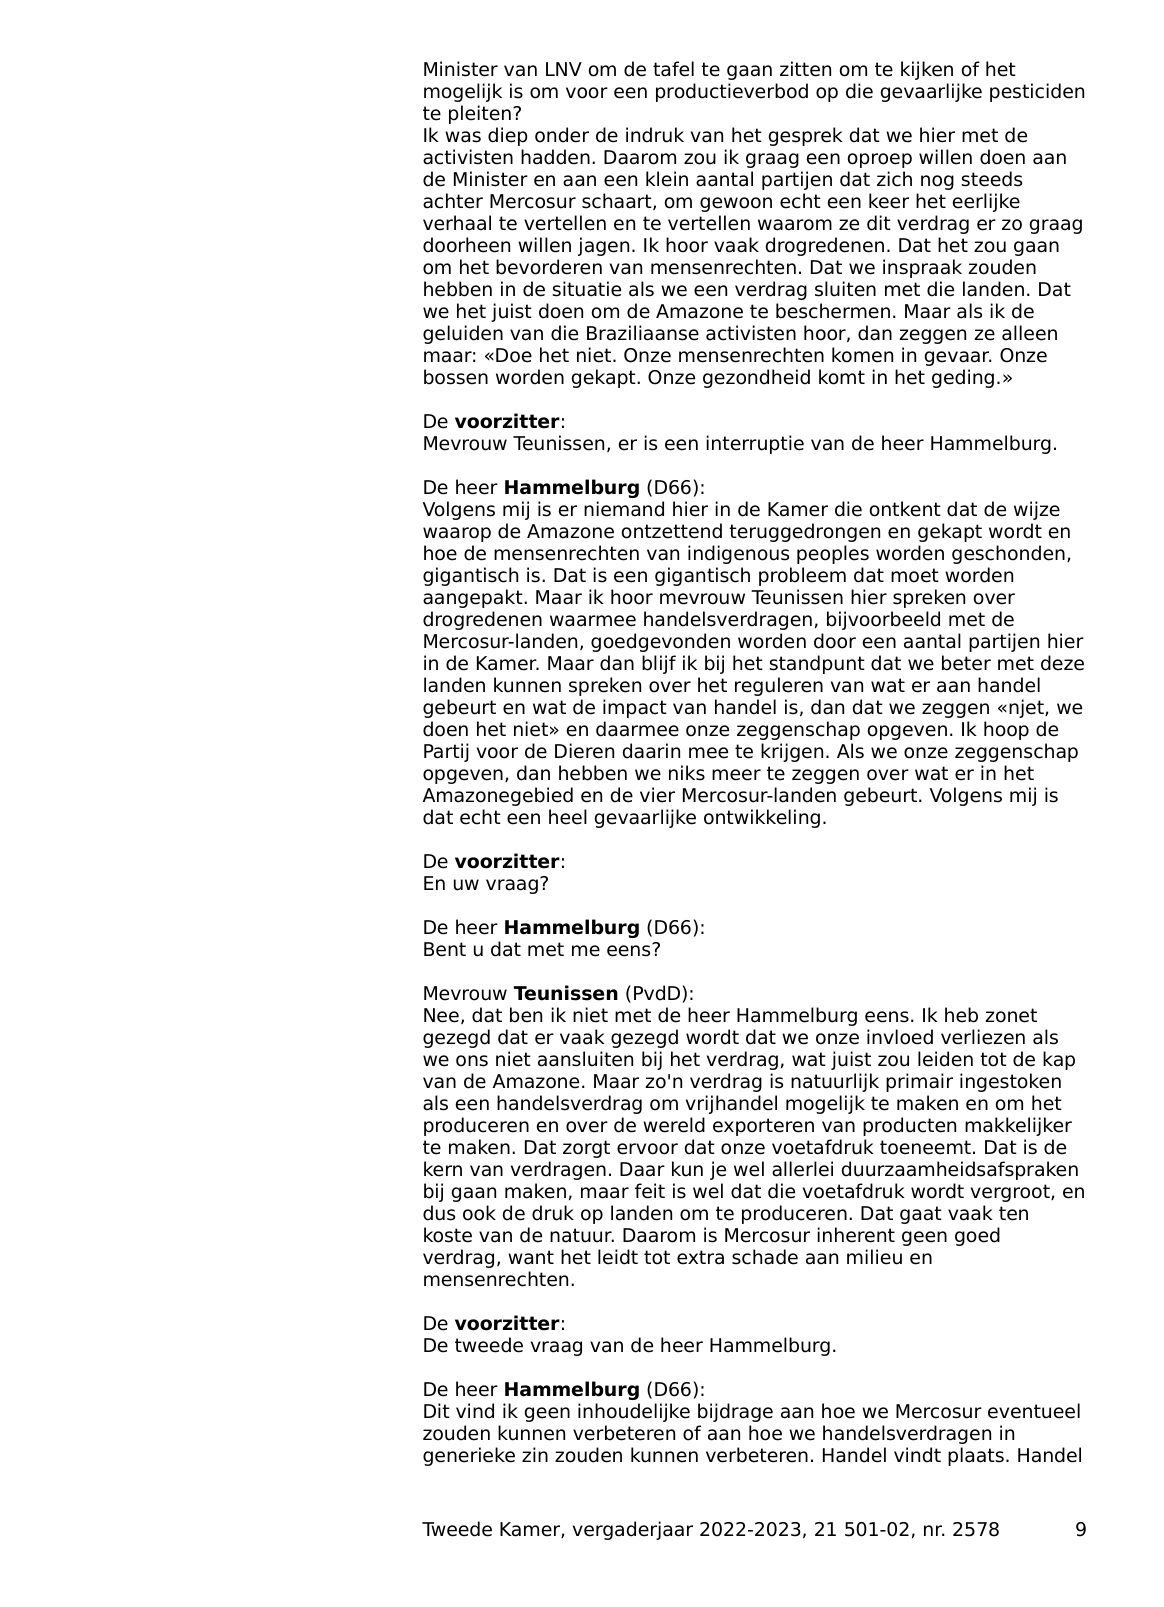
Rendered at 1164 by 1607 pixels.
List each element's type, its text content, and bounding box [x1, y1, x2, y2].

text De heer Hammelburg (D66): [422, 477, 1087, 499]
text De tweede vraag van de heer Hammelburg. [422, 1335, 1087, 1357]
text En uw vraag? [422, 873, 1087, 895]
text Mevrouw Teunissen (PvdD): [422, 983, 1087, 1005]
text Nee, dat ben ik niet met de heer Hammelburg eens. Ik heb zonet gezegd dat er vaak gezegd wordt dat we onze invloed verliezen als we ons niet aansluiten bij het verdrag, wat juist zou leiden tot de kap van de Amazone. Maar zo'n verdrag is natuurlijk primair ingestoken als een handelsverdrag om vrijhandel mogelijk te maken en om het produceren en over de wereld exporteren van producten makkelijker te maken. Dat zorgt ervoor dat onze voetafdruk toeneemt. Dat is de kern van verdragen. Daar kun je wel allerlei duurzaamheidsafspraken bij gaan maken, maar feit is wel dat die voetafdruk wordt vergroot, en dus ook de druk op landen om te produceren. Dat gaat vaak ten koste van de natuur. Daarom is Mercosur inherent geen goed verdrag, want het leidt tot extra schade aan milieu en mensenrechten. [422, 1005, 1087, 1291]
text Ik was diep onder de indruk van het gesprek dat we hier met de activisten hadden. Daarom zou ik graag een oproep willen doen aan de Minister en aan een klein aantal partijen dat zich nog steeds achter Mercosur schaart, om gewoon echt een keer het eerlijke verhaal te vertellen en te vertellen waarom ze dit verdrag er zo graag doorheen willen jagen. Ik hoor vaak drogredenen. Dat het zou gaan om het bevorderen van mensenrechten. Dat we inspraak zouden hebben in de situatie als we een verdrag sluiten met die landen. Dat we het juist doen om de Amazone te beschermen. Maar als ik de geluiden van die Braziliaanse activisten hoor, dan zeggen ze alleen maar: «Doe het niet. Onze mensenrechten komen in gevaar. Onze bossen worden gekapt. Onze gezondheid komt in het geding.» [422, 125, 1087, 389]
text Minister van LNV om de tafel te gaan zitten om te kijken of het mogelijk is om voor een productieverbod op die gevaarlijke pesticiden te pleiten? [422, 59, 1087, 125]
text De heer Hammelburg (D66): [422, 1379, 1087, 1401]
text De voorzitter: [422, 1313, 1087, 1335]
text De voorzitter: [422, 851, 1087, 873]
text Volgens mij is er niemand hier in de Kamer die ontkent dat de wijze waarop de Amazone ontzettend teruggedrongen en gekapt wordt en hoe de mensenrechten van indigenous peoples worden geschonden, gigantisch is. Dat is een gigantisch probleem dat moet worden aangepakt. Maar ik hoor mevrouw Teunissen hier spreken over drogredenen waarmee handelsverdragen, bijvoorbeeld met de Mercosur-landen, goedgevonden worden door een aantal partijen hier in de Kamer. Maar dan blijf ik bij het standpunt dat we beter met deze landen kunnen spreken over het reguleren van wat er aan handel gebeurt en wat de impact van handel is, dan dat we zeggen «njet, we doen het niet» en daarmee onze zeggenschap opgeven. Ik hoop de Partij voor de Dieren daarin mee te krijgen. Als we onze zeggenschap opgeven, dan hebben we niks meer te zeggen over wat er in het Amazonegebied en de vier Mercosur-landen gebeurt. Volgens mij is dat echt een heel gevaarlijke ontwikkeling. [422, 499, 1087, 829]
text De voorzitter: [422, 411, 1087, 433]
text Bent u dat met me eens? [422, 939, 1087, 961]
text Dit vind ik geen inhoudelijke bijdrage aan hoe we Mercosur eventueel zouden kunnen verbeteren of aan hoe we handelsverdragen in generieke zin zouden kunnen verbeteren. Handel vindt plaats. Handel [422, 1401, 1087, 1467]
text De heer Hammelburg (D66): [422, 917, 1087, 939]
text Mevrouw Teunissen, er is een interruptie van de heer Hammelburg. [422, 433, 1087, 455]
